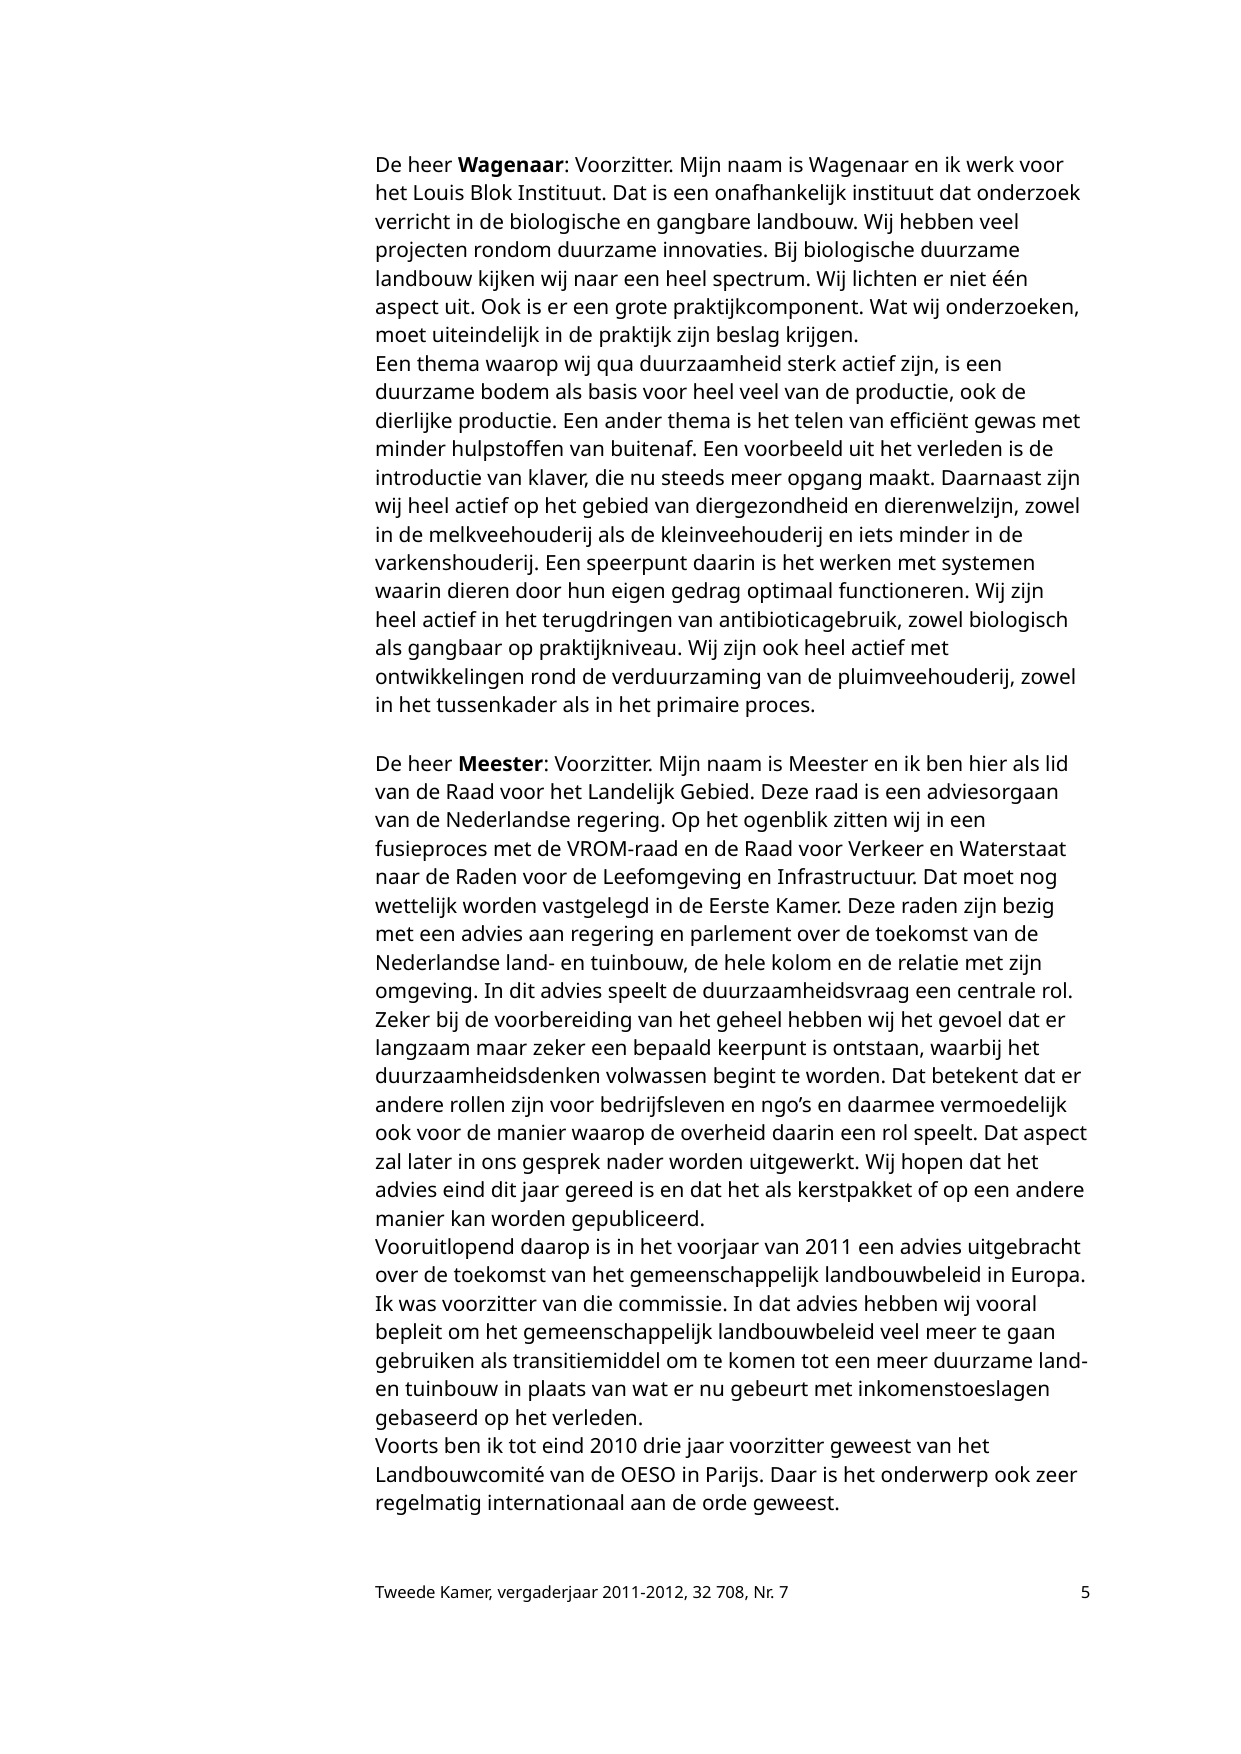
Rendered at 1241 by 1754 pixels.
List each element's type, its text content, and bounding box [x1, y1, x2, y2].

text Voorts ben ik tot eind 2010 drie jaar voorzitter geweest van het Landbouwcomité van de OESO in Parijs. Daar is het onderwerp ook zeer regelmatig internationaal aan de orde geweest. [375, 1431, 1090, 1517]
text De heer Wagenaar: Voorzitter. Mijn naam is Wagenaar en ik werk voor het Louis Blok Instituut. Dat is een onafhankelijk instituut dat onderzoek verricht in de biologische en gangbare landbouw. Wij hebben veel projecten rondom duurzame innovaties. Bij biologische duurzame landbouw kijken wij naar een heel spectrum. Wij lichten er niet één aspect uit. Ook is er een grote praktijkcomponent. Wat wij onderzoeken, moet uiteindelijk in de praktijk zijn beslag krijgen. [375, 150, 1090, 349]
text De heer Meester: Voorzitter. Mijn naam is Meester en ik ben hier als lid van de Raad voor het Landelijk Gebied. Deze raad is een adviesorgaan van de Nederlandse regering. Op het ogenblik zitten wij in een fusieproces met de VROM-raad en de Raad voor Verkeer en Waterstaat naar de Raden voor de Leefomgeving en Infrastructuur. Dat moet nog wettelijk worden vastgelegd in de Eerste Kamer. Deze raden zijn bezig met een advies aan regering en parlement over de toekomst van de Nederlandse land- en tuinbouw, de hele kolom en de relatie met zijn omgeving. In dit advies speelt de duurzaamheidsvraag een centrale rol. Zeker bij de voorbereiding van het geheel hebben wij het gevoel dat er langzaam maar zeker een bepaald keerpunt is ontstaan, waarbij het duurzaamheidsdenken volwassen begint te worden. Dat betekent dat er andere rollen zijn voor bedrijfsleven en ngo’s en daarmee vermoedelijk ook voor de manier waarop de overheid daarin een rol speelt. Dat aspect zal later in ons gesprek nader worden uitgewerkt. Wij hopen dat het advies eind dit jaar gereed is en dat het als kerstpakket of op een andere manier kan worden gepubliceerd. [375, 749, 1090, 1232]
text Een thema waarop wij qua duurzaamheid sterk actief zijn, is een duurzame bodem als basis voor heel veel van de productie, ook de dierlijke productie. Een ander thema is het telen van efficiënt gewas met minder hulpstoffen van buitenaf. Een voorbeeld uit het verleden is de introductie van klaver, die nu steeds meer opgang maakt. Daarnaast zijn wij heel actief op het gebied van diergezondheid en dierenwelzijn, zowel in de melkveehouderij als de kleinveehouderij en iets minder in de varkenshouderij. Een speerpunt daarin is het werken met systemen waarin dieren door hun eigen gedrag optimaal functioneren. Wij zijn heel actief in het terugdringen van antibioticagebruik, zowel biologisch als gangbaar op praktijkniveau. Wij zijn ook heel actief met ontwikkelingen rond de verduurzaming van de pluimveehouderij, zowel in het tussenkader als in het primaire proces. [375, 349, 1090, 719]
text Vooruitlopend daarop is in het voorjaar van 2011 een advies uitgebracht over de toekomst van het gemeenschappelijk landbouwbeleid in Europa. Ik was voorzitter van die commissie. In dat advies hebben wij vooral bepleit om het gemeenschappelijk landbouwbeleid veel meer te gaan gebruiken als transitiemiddel om te komen tot een meer duurzame land- en tuinbouw in plaats van wat er nu gebeurt met inkomenstoeslagen gebaseerd op het verleden. [375, 1232, 1090, 1431]
